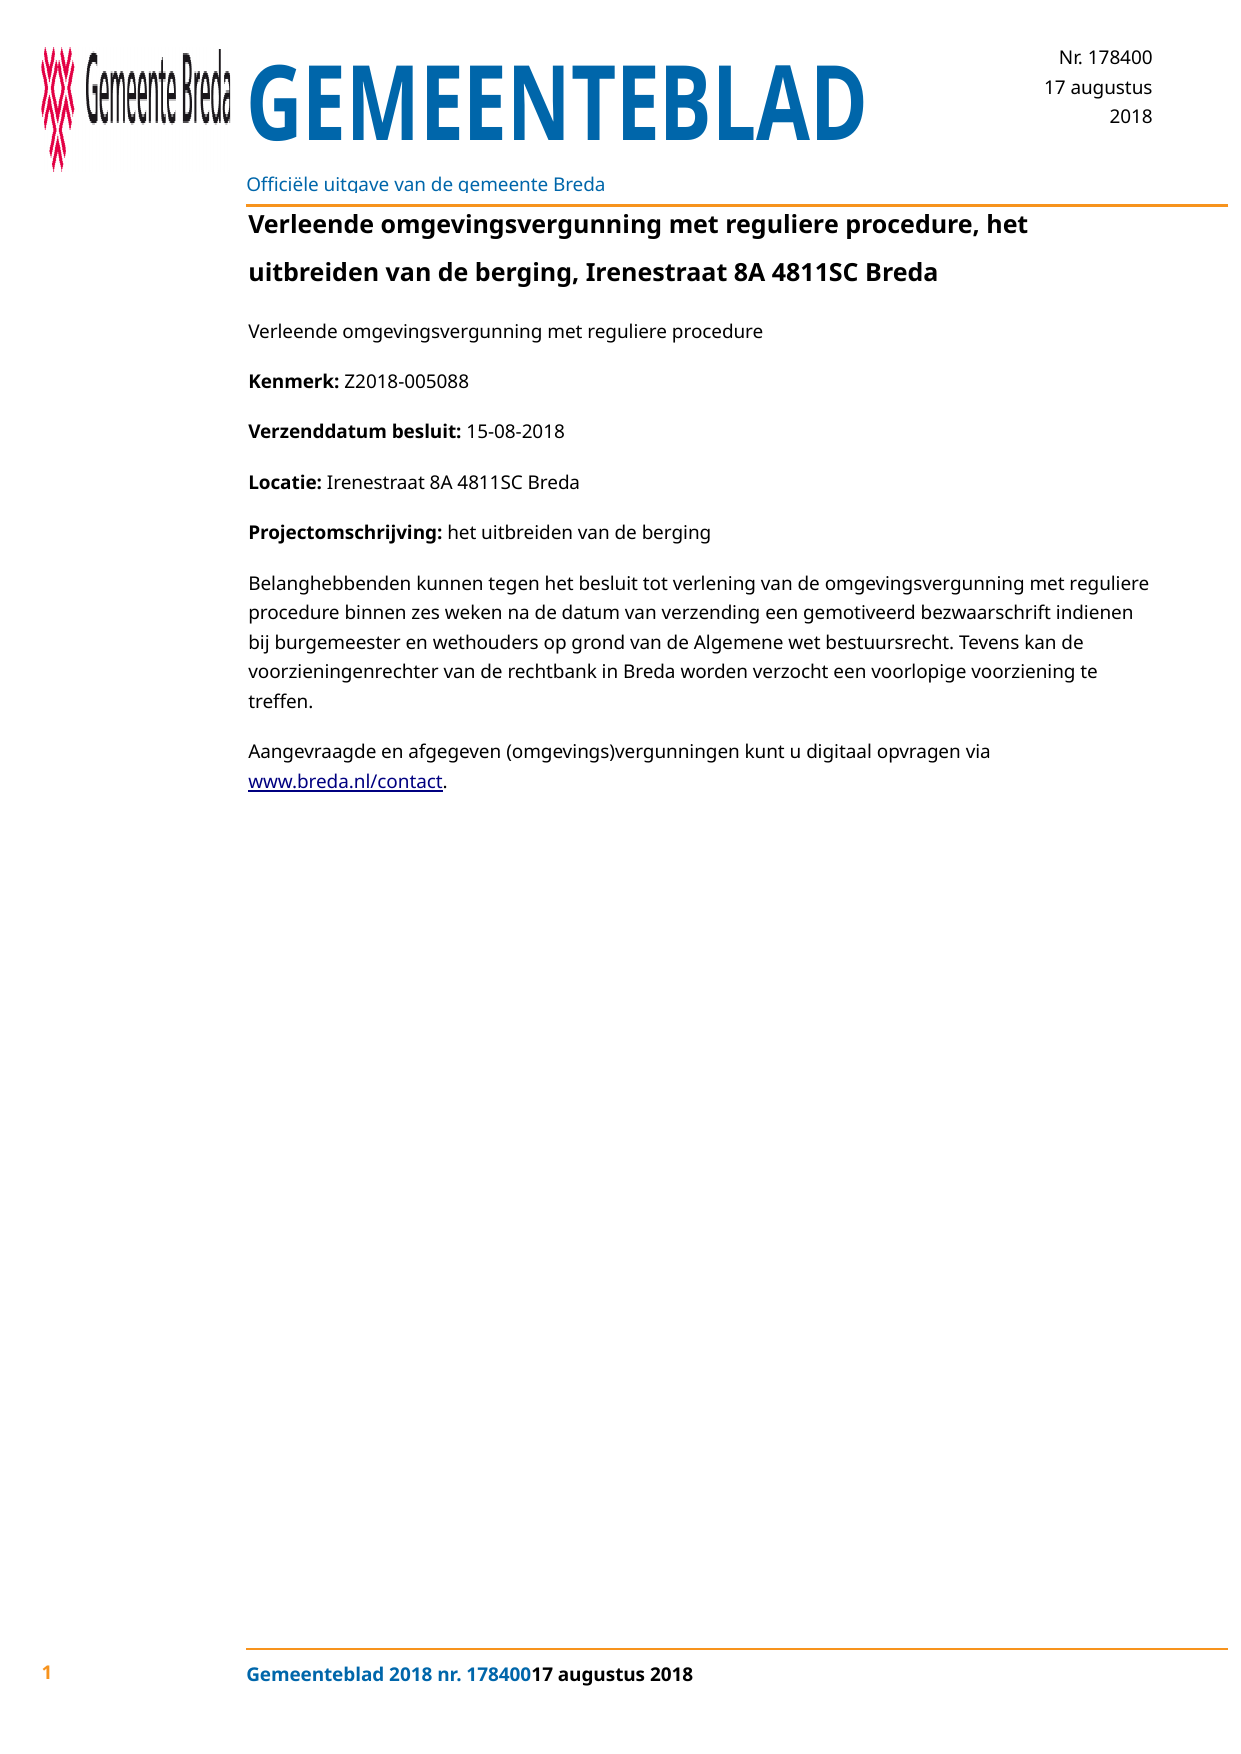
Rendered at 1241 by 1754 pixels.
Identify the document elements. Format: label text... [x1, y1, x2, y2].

text Verleende omgevingsvergunning met reguliere procedure, het uitbreiden van de berging, Irenestraat 8A 4811SC Breda [248, 207, 1152, 288]
text Locatie: Irenestraat 8A 4811SC Breda [248, 469, 1152, 495]
text Aangevraagde en afgegeven (omgevings)vergunningen kunt u digitaal opvragen via www.breda.nl/contact. [248, 739, 1152, 794]
text Verzenddatum besluit: 15-08-2018 [248, 419, 1152, 444]
text Belanghebbenden kunnen tegen het besluit tot verlening van de omgevingsvergunning met reguliere procedure binnen zes weken na de datum van verzending een gemotiveerd bezwaarschrift indienen bij burgemeester en wethouders op grond van de Algemene wet bestuursrecht. Tevens kan de voorzieningenrechter van de rechtbank in Breda worden verzocht een voorlopige voorziening te treffen. [248, 570, 1152, 714]
picture [41, 47, 231, 172]
text Kenmerk: Z2018-005088 [248, 368, 1152, 394]
text Projectomschrijving: het uitbreiden van de berging [248, 519, 1152, 545]
text Verleende omgevingsvergunning met reguliere procedure [248, 318, 1152, 344]
